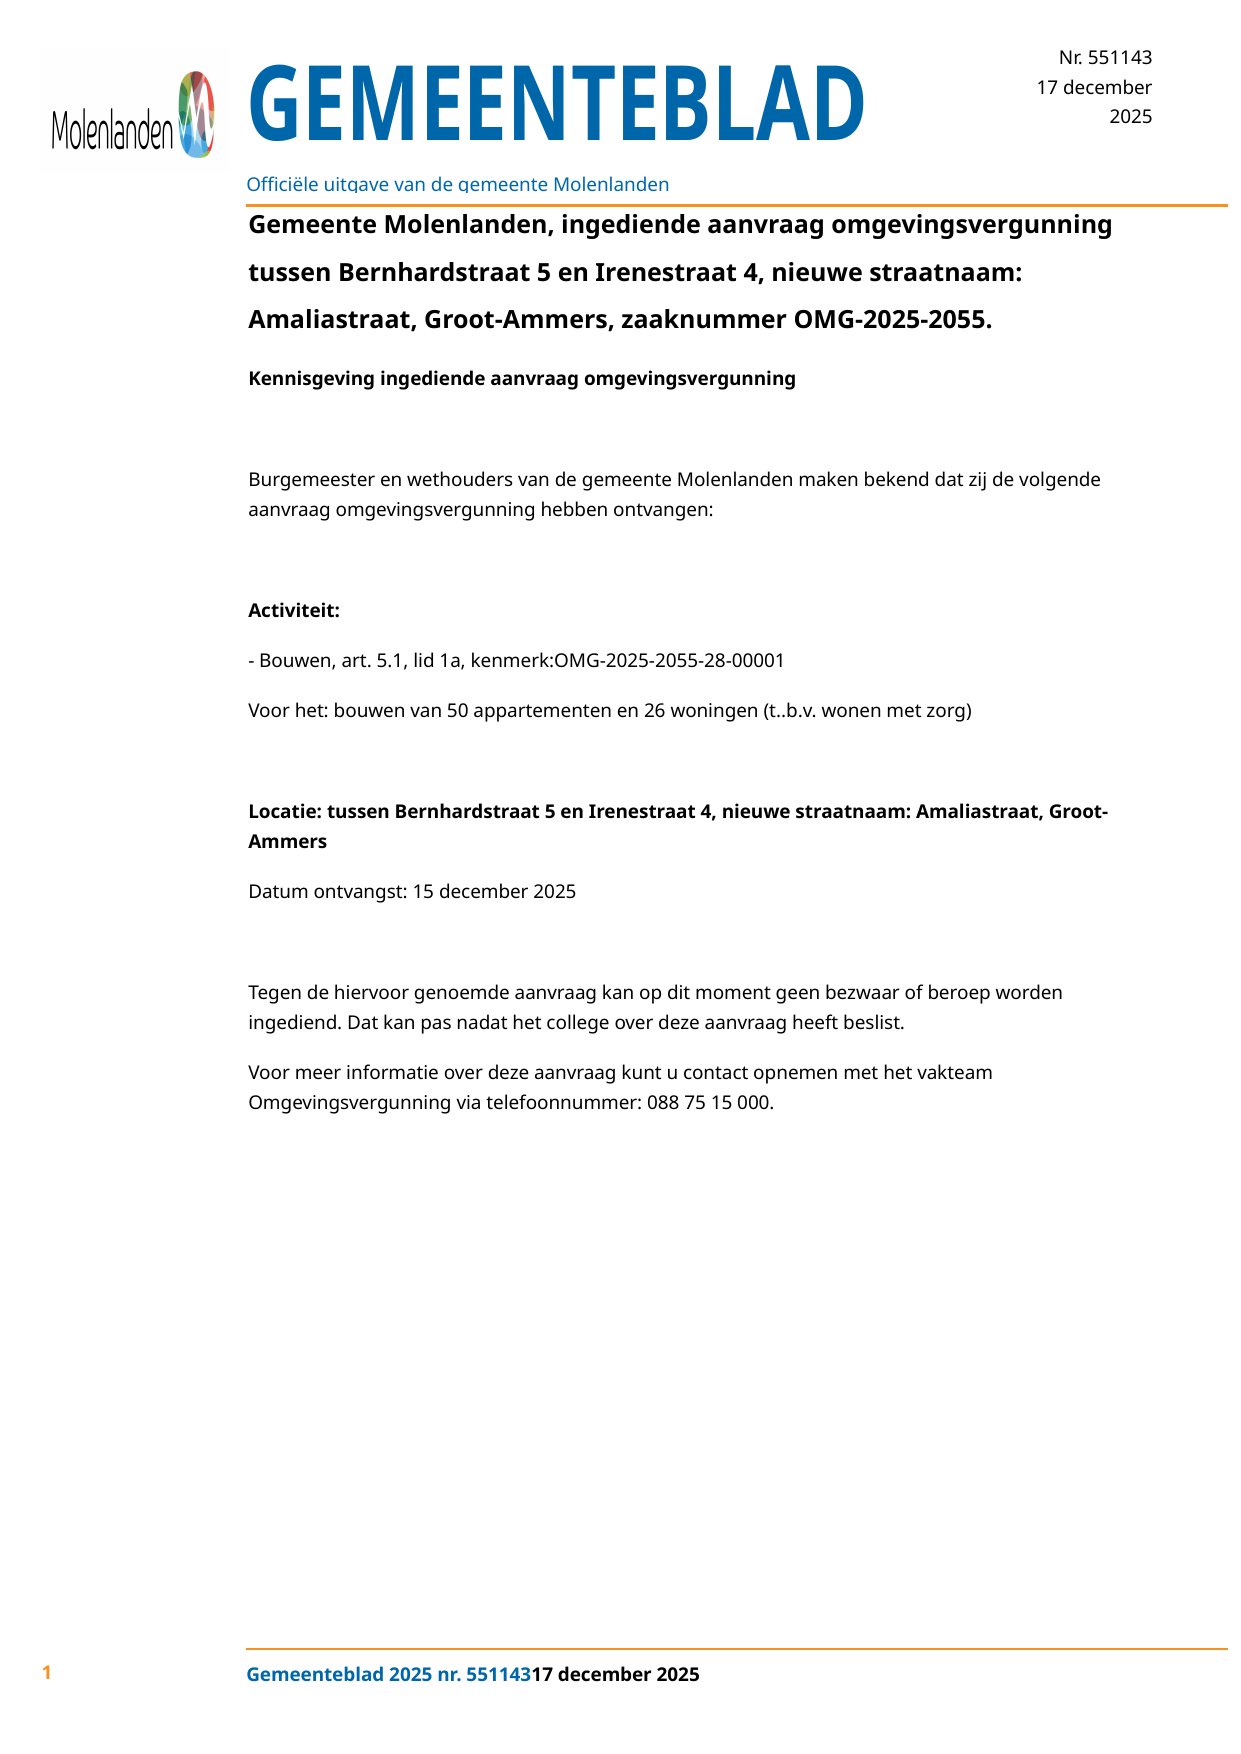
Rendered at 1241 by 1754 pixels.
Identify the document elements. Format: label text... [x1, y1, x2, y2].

text Voor het: bouwen van 50 appartementen en 26 woningen (t..b.v. wonen met zorg) [248, 698, 1152, 723]
text Burgemeester en wethouders van de gemeente Molenlanden maken bekend dat zij de volgende aanvraag omgevingsvergunning hebben ontvangen: [248, 466, 1152, 522]
text Kennisgeving ingediende aanvraag omgevingsvergunning [248, 366, 1152, 391]
text Gemeente Molenlanden, ingediende aanvraag omgevingsvergunning tussen Bernhardstraat 5 en Irenestraat 4, nieuwe straatnaam: Amaliastraat, Groot-Ammers, zaaknummer OMG-2025-2055. [248, 207, 1152, 336]
text Activiteit: [248, 597, 1152, 622]
text Tegen de hiervoor genoemde aanvraag kan op dit moment geen bezwaar of beroep worden ingediend. Dat kan pas nadat het college over deze aanvraag heeft beslist. [248, 979, 1152, 1034]
text Locatie: tussen Bernhardstraat 5 en Irenestraat 4, nieuwe straatnaam: Amaliastraat, Groot-Ammers [248, 798, 1152, 854]
text - Bouwen, art. 5.1, lid 1a, kenmerk:OMG-2025-2055-28-00001 [248, 647, 1152, 673]
text Voor meer informatie over deze aanvraag kunt u contact opnemen met het vakteam Omgevingsvergunning via telefoonnummer: 088 75 15 000. [248, 1059, 1152, 1114]
text Datum ontvangst: 15 december 2025 [248, 878, 1152, 904]
picture [41, 47, 231, 172]
